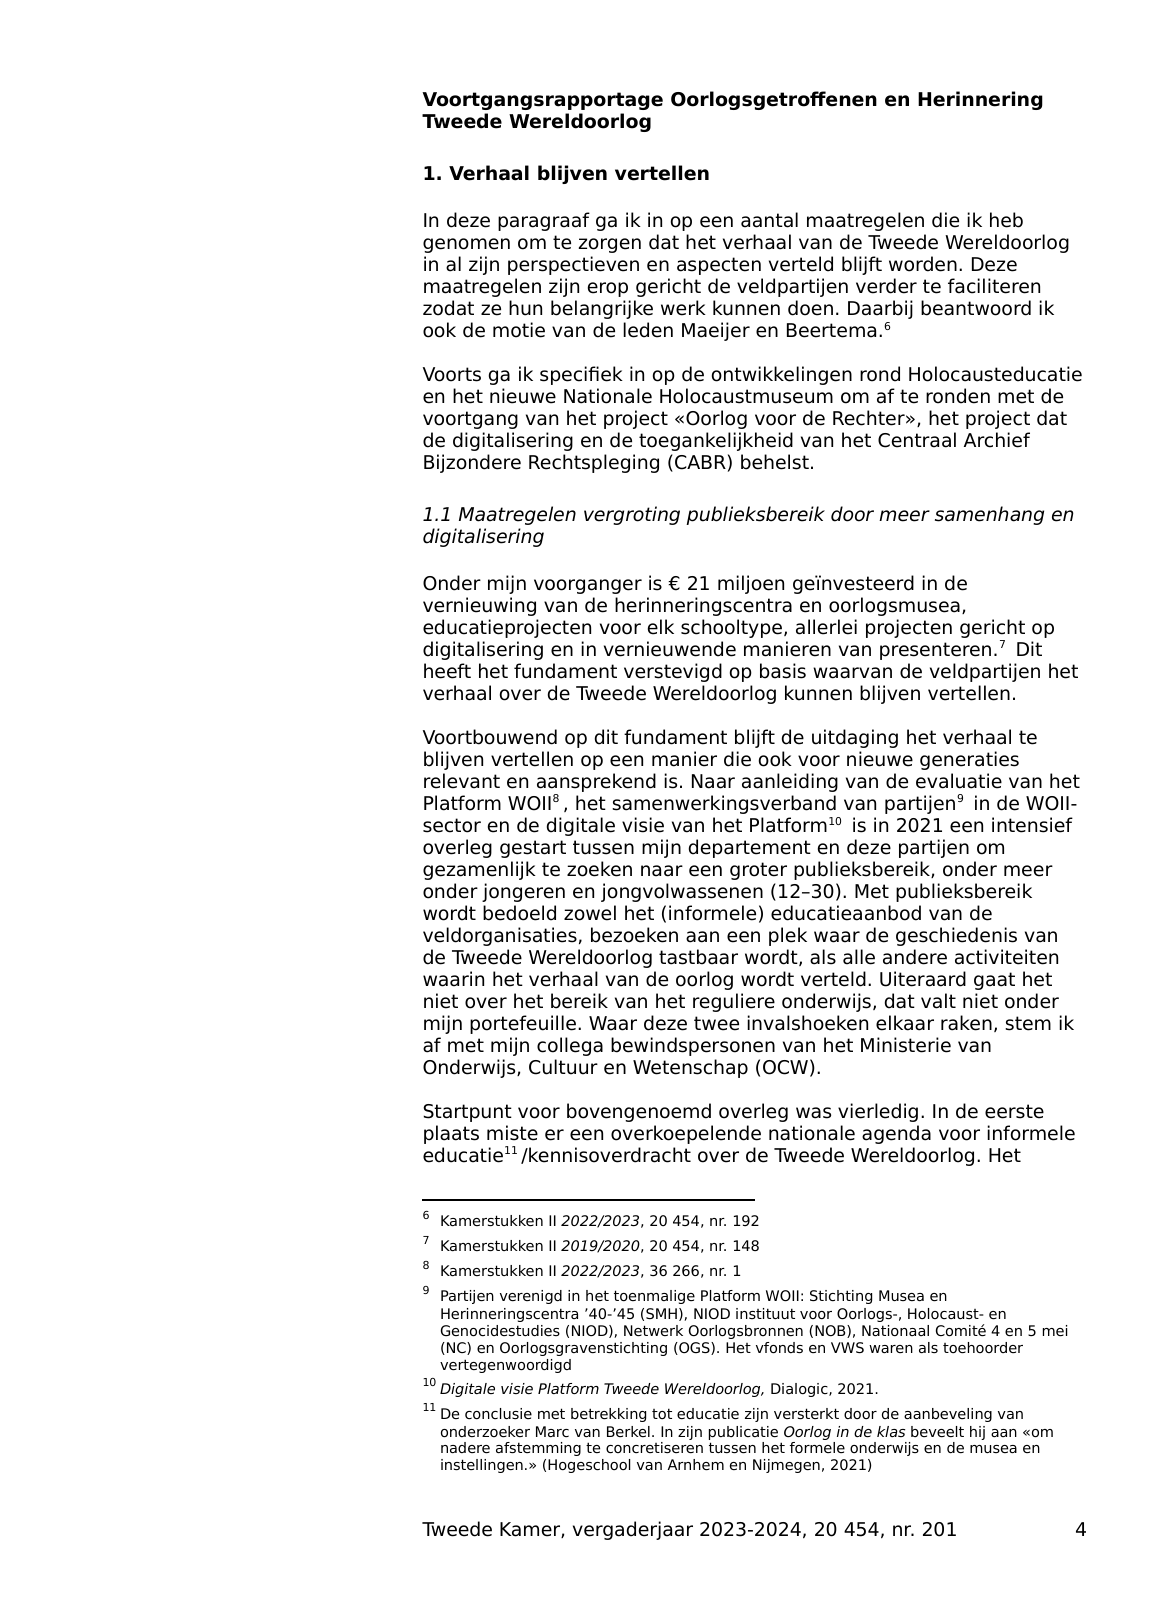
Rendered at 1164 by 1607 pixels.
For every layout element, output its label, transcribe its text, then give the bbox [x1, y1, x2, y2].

text Onder mijn voorganger is € 21 miljoen geïnvesteerd in de vernieuwing van de herinneringscentra en oorlogsmusea, educatieprojecten voor elk schooltype, allerlei projecten gericht op digitalisering en in vernieuwende manieren van presenteren. Dit heeft het fundament verstevigd op basis waarvan de veldpartijen het verhaal over de Tweede Wereldoorlog kunnen blijven vertellen. [422, 573, 1087, 705]
text Startpunt voor bovengenoemd overleg was vierledig. In de eerste plaats miste er een overkoepelende nationale agenda voor informele educatie/kennisoverdracht over de Tweede Wereldoorlog. Het [422, 1101, 1087, 1167]
subtitle 1. Verhaal blijven vertellen [422, 163, 1087, 185]
text De conclusie met betrekking tot educatie zijn versterkt door de aanbeveling van onderzoeker Marc van Berkel. In zijn publicatie Oorlog in de klas beveelt hij aan «om nadere afstemming te concretiseren tussen het formele onderwijs en de musea en instellingen.» (Hogeschool van Arnhem en Nijmegen, 2021) [422, 1402, 1087, 1474]
text Kamerstukken II 2022/2023, 36 266, nr. 1 [422, 1259, 1087, 1281]
text In deze paragraaf ga ik in op een aantal maatregelen die ik heb genomen om te zorgen dat het verhaal van de Tweede Wereldoorlog in al zijn perspectieven en aspecten verteld blijft worden. Deze maatregelen zijn erop gericht de veldpartijen verder te faciliteren zodat ze hun belangrijke werk kunnen doen. Daarbij beantwoord ik ook de motie van de leden Maeijer en Beertema. [422, 210, 1087, 342]
subtitle 1.1 Maatregelen vergroting publieksbereik door meer samenhang en digitalisering [422, 504, 1087, 548]
text Kamerstukken II 2022/2023, 20 454, nr. 192 [422, 1209, 1087, 1231]
text Digitale visie Platform Tweede Wereldoorlog, Dialogic, 2021. [422, 1377, 1087, 1399]
text Voortbouwend op dit fundament blijft de uitdaging het verhaal te blijven vertellen op een manier die ook voor nieuwe generaties relevant en aansprekend is. Naar aanleiding van de evaluatie van het Platform WOII, het samenwerkingsverband van partijen in de WOII-sector en de digitale visie van het Platform is in 2021 een intensief overleg gestart tussen mijn departement en deze partijen om gezamenlijk te zoeken naar een groter publieksbereik, onder meer onder jongeren en jongvolwassenen (12–30). Met publieksbereik wordt bedoeld zowel het (informele) educatieaanbod van de veldorganisaties, bezoeken aan een plek waar de geschiedenis van de Tweede Wereldoorlog tastbaar wordt, als alle andere activiteiten waarin het verhaal van de oorlog wordt verteld. Uiteraard gaat het niet over het bereik van het reguliere onderwijs, dat valt niet onder mijn portefeuille. Waar deze twee invalshoeken elkaar raken, stem ik af met mijn collega bewindspersonen van het Ministerie van Onderwijs, Cultuur en Wetenschap (OCW). [422, 727, 1087, 1079]
text Kamerstukken II 2019/2020, 20 454, nr. 148 [422, 1234, 1087, 1256]
text Partijen verenigd in het toenmalige Platform WOII: Stichting Musea en Herinneringscentra ’40-’45 (SMH), NIOD instituut voor Oorlogs-, Holocaust- en Genocidestudies (NIOD), Netwerk Oorlogsbronnen (NOB), Nationaal Comité 4 en 5 mei (NC) en Oorlogsgravenstichting (OGS). Het vfonds en VWS waren als toehoorder vertegenwoordigd [422, 1284, 1087, 1374]
subtitle Voortgangsrapportage Oorlogsgetroffenen en Herinnering Tweede Wereldoorlog [422, 89, 1087, 133]
text Voorts ga ik specifiek in op de ontwikkelingen rond Holocausteducatie en het nieuwe Nationale Holocaustmuseum om af te ronden met de voortgang van het project «Oorlog voor de Rechter», het project dat de digitalisering en de toegankelijkheid van het Centraal Archief Bijzondere Rechtspleging (CABR) behelst. [422, 364, 1087, 474]
